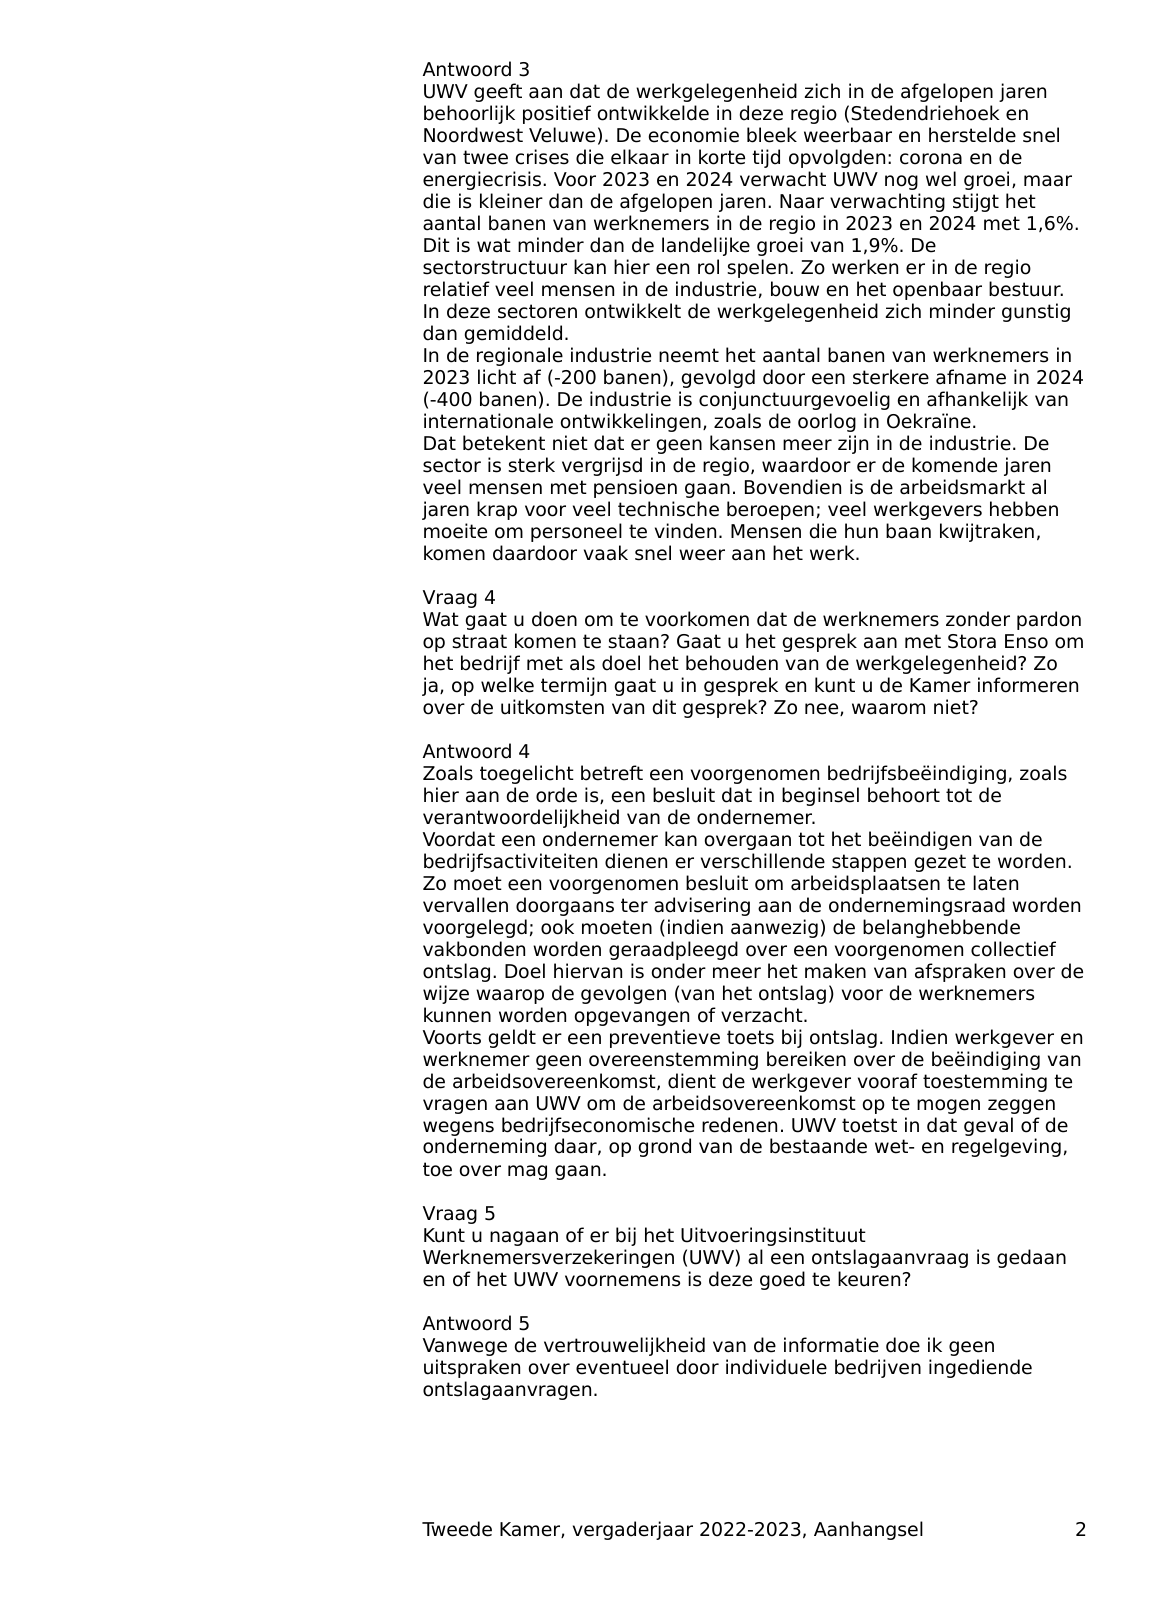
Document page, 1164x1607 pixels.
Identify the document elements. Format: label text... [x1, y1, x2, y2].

text Voorts geldt er een preventieve toets bij ontslag. Indien werkgever en werknemer geen overeenstemming bereiken over de beëindiging van de arbeidsovereenkomst, dient de werkgever vooraf toestemming te vragen aan UWV om de arbeidsovereenkomst op te mogen zeggen wegens bedrijfseconomische redenen. UWV toetst in dat geval of de onderneming daar, op grond van de bestaande wet- en regelgeving, toe over mag gaan. [422, 1027, 1087, 1180]
text Dat betekent niet dat er geen kansen meer zijn in de industrie. De sector is sterk vergrijsd in de regio, waardoor er de komende jaren veel mensen met pensioen gaan. Bovendien is de arbeidsmarkt al jaren krap voor veel technische beroepen; veel werkgevers hebben moeite om personeel te vinden. Mensen die hun baan kwijtraken, komen daardoor vaak snel weer aan het werk. [422, 433, 1087, 564]
text Antwoord 4 [422, 741, 1087, 763]
text Zoals toegelicht betreft een voorgenomen bedrijfsbeëindiging, zoals hier aan de orde is, een besluit dat in beginsel behoort tot de verantwoordelijkheid van de ondernemer. [422, 763, 1087, 829]
text Voordat een ondernemer kan overgaan tot het beëindigen van de bedrijfsactiviteiten dienen er verschillende stappen gezet te worden. Zo moet een voorgenomen besluit om arbeidsplaatsen te laten vervallen doorgaans ter advisering aan de ondernemingsraad worden voorgelegd; ook moeten (indien aanwezig) de belanghebbende vakbonden worden geraadpleegd over een voorgenomen collectief ontslag. Doel hiervan is onder meer het maken van afspraken over de wijze waarop de gevolgen (van het ontslag) voor de werknemers kunnen worden opgevangen of verzacht. [422, 829, 1087, 1027]
text Antwoord 5 [422, 1313, 1087, 1335]
text In de regionale industrie neemt het aantal banen van werknemers in 2023 licht af (-200 banen), gevolgd door een sterkere afname in 2024 (-400 banen). De industrie is conjunctuurgevoelig en afhankelijk van internationale ontwikkelingen, zoals de oorlog in Oekraïne. [422, 345, 1087, 433]
text Antwoord 3 [422, 59, 1087, 81]
text UWV geeft aan dat de werkgelegenheid zich in de afgelopen jaren behoorlijk positief ontwikkelde in deze regio (Stedendriehoek en Noordwest Veluwe). De economie bleek weerbaar en herstelde snel van twee crises die elkaar in korte tijd opvolgden: corona en de energiecrisis. Voor 2023 en 2024 verwacht UWV nog wel groei, maar die is kleiner dan de afgelopen jaren. Naar verwachting stijgt het aantal banen van werknemers in de regio in 2023 en 2024 met 1,6%. Dit is wat minder dan de landelijke groei van 1,9%. De sectorstructuur kan hier een rol spelen. Zo werken er in de regio relatief veel mensen in de industrie, bouw en het openbaar bestuur. In deze sectoren ontwikkelt de werkgelegenheid zich minder gunstig dan gemiddeld. [422, 81, 1087, 345]
text Vraag 4 [422, 587, 1087, 609]
text Kunt u nagaan of er bij het Uitvoeringsinstituut Werknemersverzekeringen (UWV) al een ontslagaanvraag is gedaan en of het UWV voornemens is deze goed te keuren? [422, 1224, 1087, 1291]
text Wat gaat u doen om te voorkomen dat de werknemers zonder pardon op straat komen te staan? Gaat u het gesprek aan met Stora Enso om het bedrijf met als doel het behouden van de werkgelegenheid? Zo ja, op welke termijn gaat u in gesprek en kunt u de Kamer informeren over de uitkomsten van dit gesprek? Zo nee, waarom niet? [422, 609, 1087, 719]
text Vraag 5 [422, 1203, 1087, 1224]
text Vanwege de vertrouwelijkheid van de informatie doe ik geen uitspraken over eventueel door individuele bedrijven ingediende ontslagaanvragen. [422, 1335, 1087, 1401]
